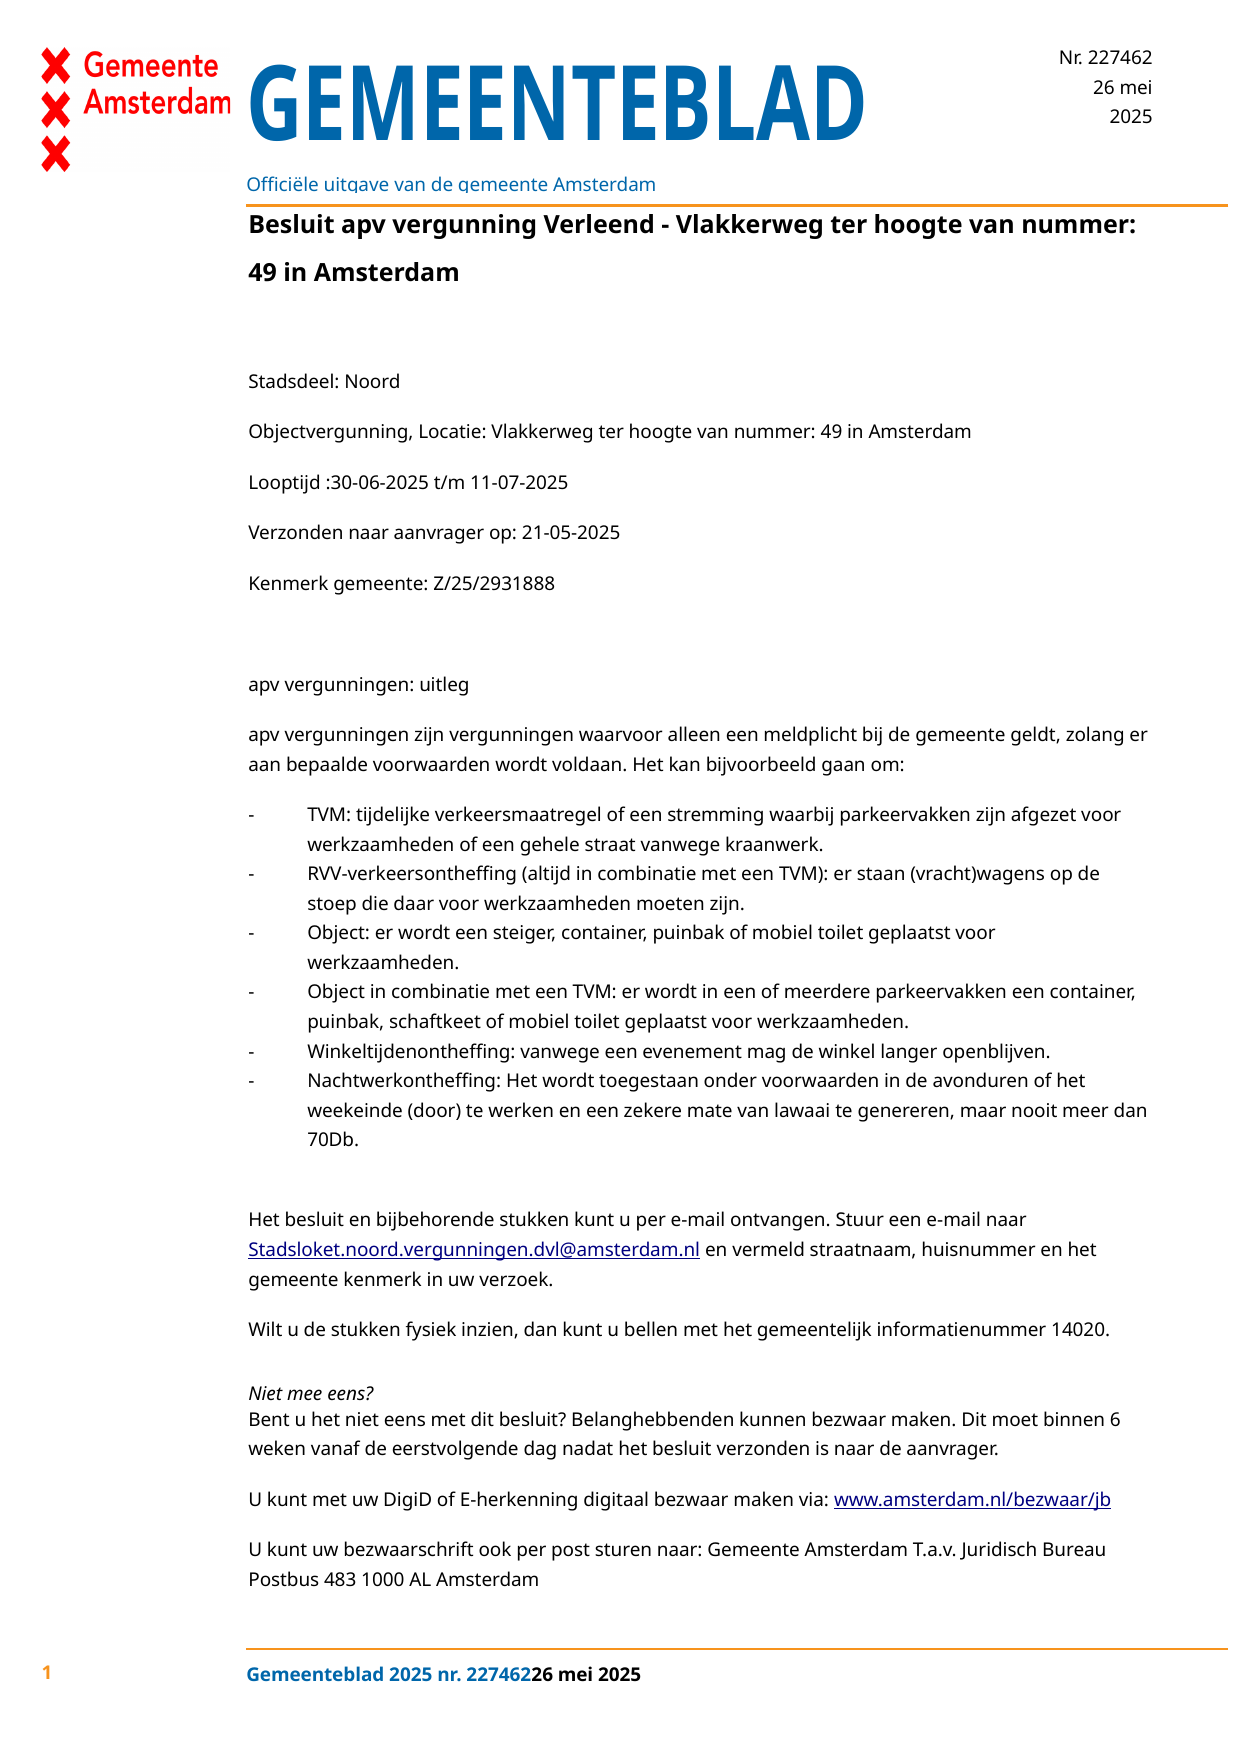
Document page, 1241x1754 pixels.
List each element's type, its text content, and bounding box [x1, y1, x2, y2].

list Object in combinatie met een TVM: er wordt in een of meerdere parkeervakken een container, puinbak, schaftkeet of mobiel toilet geplaatst voor werkzaamheden. [248, 979, 1152, 1034]
text Objectvergunning, Locatie: Vlakkerweg ter hoogte van nummer: 49 in Amsterdam [248, 419, 1152, 444]
list RVV-verkeersontheffing (altijd in combinatie met een TVM): er staan (vracht)wagens op de stoep die daar voor werkzaamheden moeten zijn. [248, 860, 1152, 916]
text U kunt met uw DigiD of E-herkenning digitaal bezwaar maken via: www.amsterdam.nl/bezwaar/jb [248, 1486, 1152, 1512]
text Stadsdeel: Noord [248, 368, 1152, 394]
list Winkeltijdenontheffing: vanwege een evenement mag de winkel langer openblijven. [248, 1038, 1152, 1064]
text apv vergunningen: uitleg [248, 671, 1152, 697]
text U kunt uw bezwaarschrift ook per post sturen naar: Gemeente Amsterdam T.a.v. Juridisch Bureau Postbus 483 1000 AL Amsterdam [248, 1536, 1152, 1592]
text Het besluit en bijbehorende stukken kunt u per e-mail ontvangen. Stuur een e-mail naar Stadsloket.noord.vergunningen.dvl@amsterdam.nl en vermeld straatnaam, huisnummer en het gemeente kenmerk in uw verzoek. [248, 1207, 1152, 1292]
picture [41, 47, 231, 172]
text Kenmerk gemeente: Z/25/2931888 [248, 570, 1152, 596]
list Object: er wordt een steiger, container, puinbak of mobiel toilet geplaatst voor werkzaamheden. [248, 919, 1152, 975]
text Looptijd :30-06-2025 t/m 11-07-2025 [248, 469, 1152, 495]
text apv vergunningen zijn vergunningen waarvoor alleen een meldplicht bij de gemeente geldt, zolang er aan bepaalde voorwaarden wordt voldaan. Het kan bijvoorbeeld gaan om: [248, 721, 1152, 777]
text Verzonden naar aanvrager op: 21-05-2025 [248, 519, 1152, 545]
text Besluit apv vergunning Verleend - Vlakkerweg ter hoogte van nummer: 49 in Amsterdam [248, 207, 1152, 288]
list Nachtwerkontheffing: Het wordt toegestaan onder voorwaarden in de avonduren of het weekeinde (door) te werken en een zekere mate van lawaai te genereren, maar nooit meer dan 70Db. [248, 1067, 1152, 1152]
text Wilt u de stukken fysiek inzien, dan kunt u bellen met het gemeentelijk informatienummer 14020. [248, 1316, 1152, 1342]
text Bent u het niet eens met dit besluit? Belanghebbenden kunnen bezwaar maken. Dit moet binnen 6 weken vanaf de eerstvolgende dag nadat het besluit verzonden is naar de aanvrager. [248, 1406, 1152, 1461]
text Niet mee eens? [248, 1380, 1152, 1406]
list TVM: tijdelijke verkeersmaatregel of een stremming waarbij parkeervakken zijn afgezet voor werkzaamheden of een gehele straat vanwege kraanwerk. [248, 801, 1152, 857]
